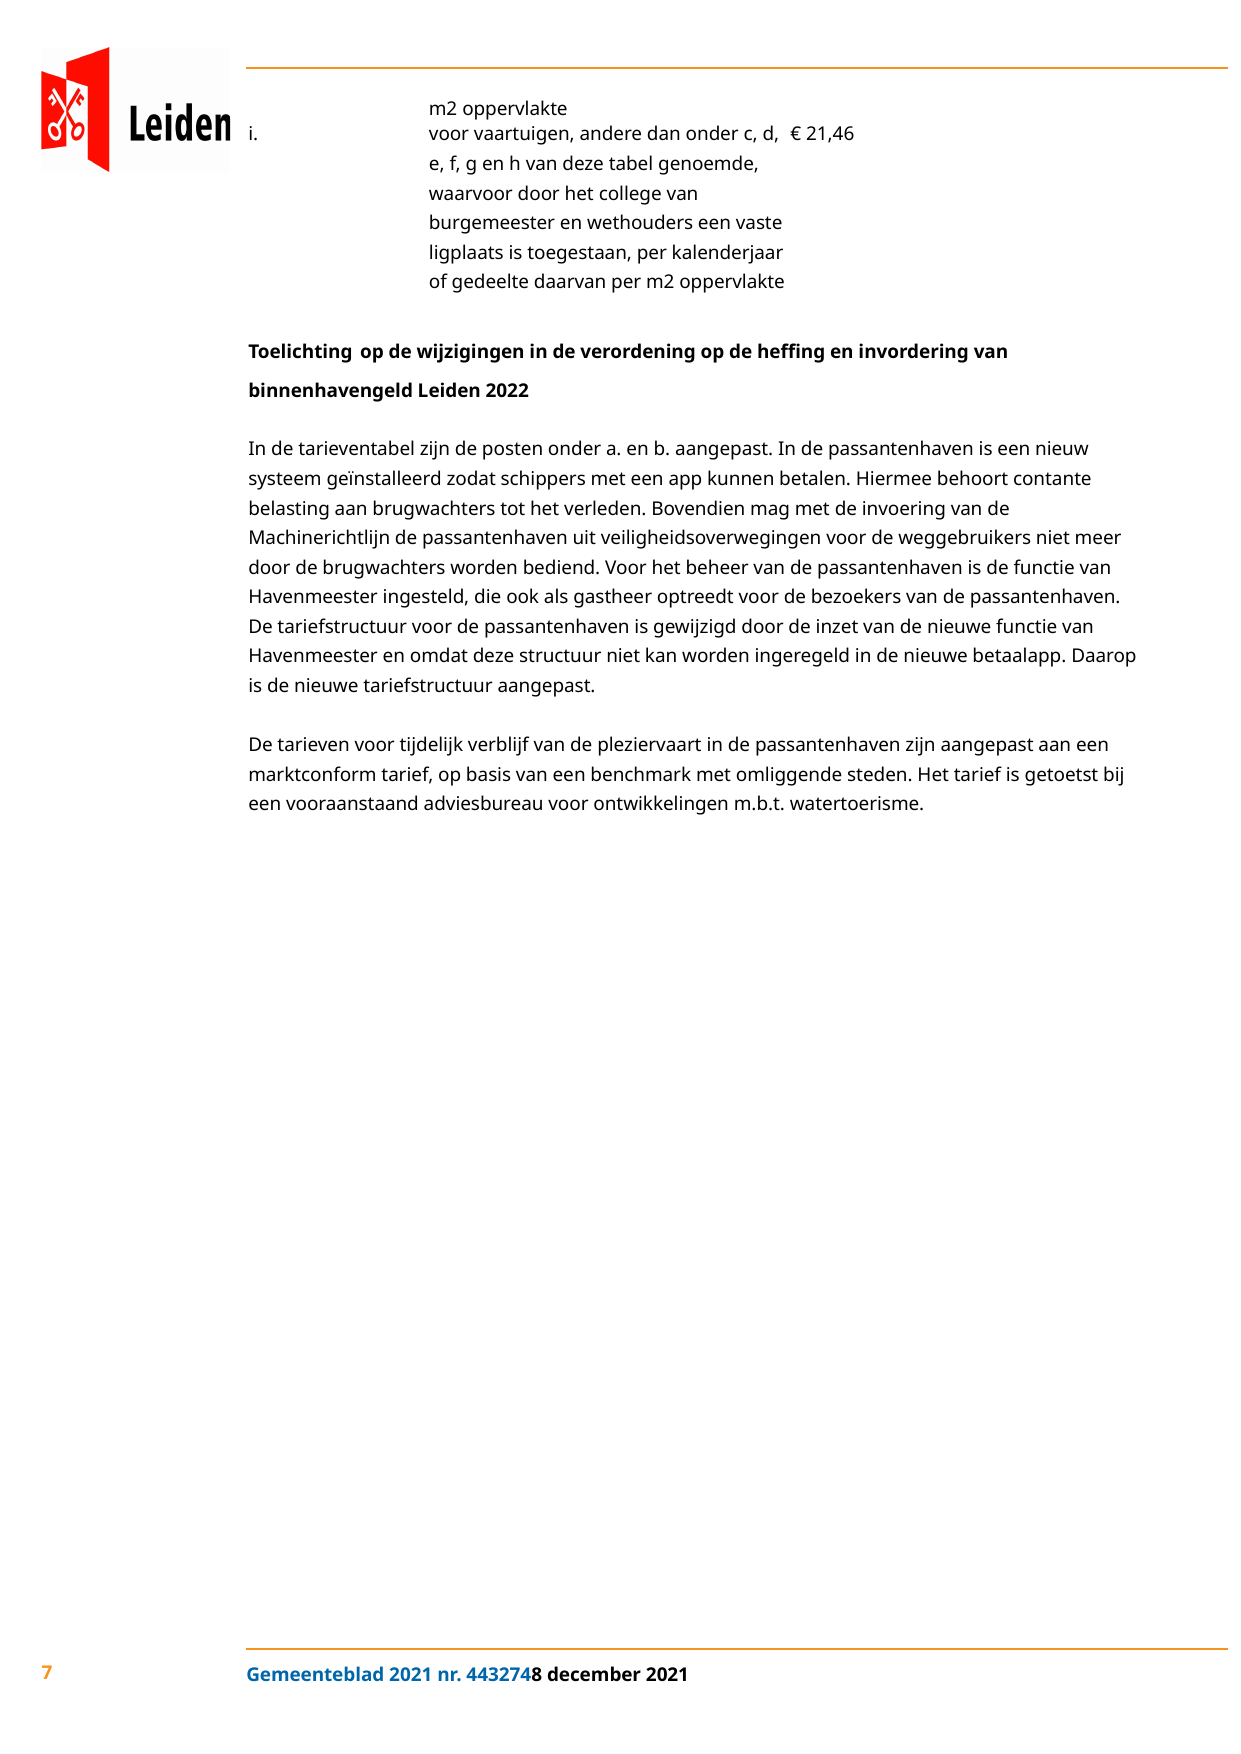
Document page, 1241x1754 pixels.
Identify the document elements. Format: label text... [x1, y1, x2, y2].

table_cell [790, 95, 1152, 121]
text Toelichting op de wijzigingen in de verordening op de heffing en invordering van binnenhavengeld Leiden 2022 [248, 327, 1152, 406]
table_cell [248, 95, 429, 121]
text De tariefstructuur voor de passantenhaven is gewijzigd door de inzet van de nieuwe functie van Havenmeester en omdat deze structuur niet kan worden ingeregeld in de nieuwe betaalapp. Daarop is de nieuwe tariefstructuur aangepast. [248, 613, 1152, 698]
table_cell € 21,46 [790, 121, 1152, 294]
picture [41, 47, 231, 172]
text In de tarieventabel zijn de posten onder a. en b. aangepast. In de passantenhaven is een nieuw systeem geïnstalleerd zodat schippers met een app kunnen betalen. Hiermee behoort contante belasting aan brugwachters tot het verleden. Bovendien mag met de invoering van de Machinerichtlijn de passantenhaven uit veiligheidsoverwegingen voor de weggebruikers niet meer door de brugwachters worden bediend. Voor het beheer van de passantenhaven is de functie van Havenmeester ingesteld, die ook als gastheer optreedt voor de bezoekers van de passantenhaven. [248, 436, 1152, 609]
text De tarieven voor tijdelijk verblijf van de pleziervaart in de passantenhaven zijn aangepast aan een marktconform tarief, op basis van een benchmark met omliggende steden. Het tarief is getoetst bij een vooraanstaand adviesbureau voor ontwikkelingen m.b.t. watertoerisme. [248, 731, 1152, 816]
table_cell m2 oppervlakte [429, 95, 790, 121]
table_cell i. [248, 121, 429, 294]
table_cell voor vaartuigen, andere dan onder c, d, e, f, g en h van deze tabel genoemde, waarvoor door het college van burgemeester en wethouders een vaste ligplaats is toegestaan, per kalenderjaar of gedeelte daarvan per m2 oppervlakte [429, 121, 790, 294]
